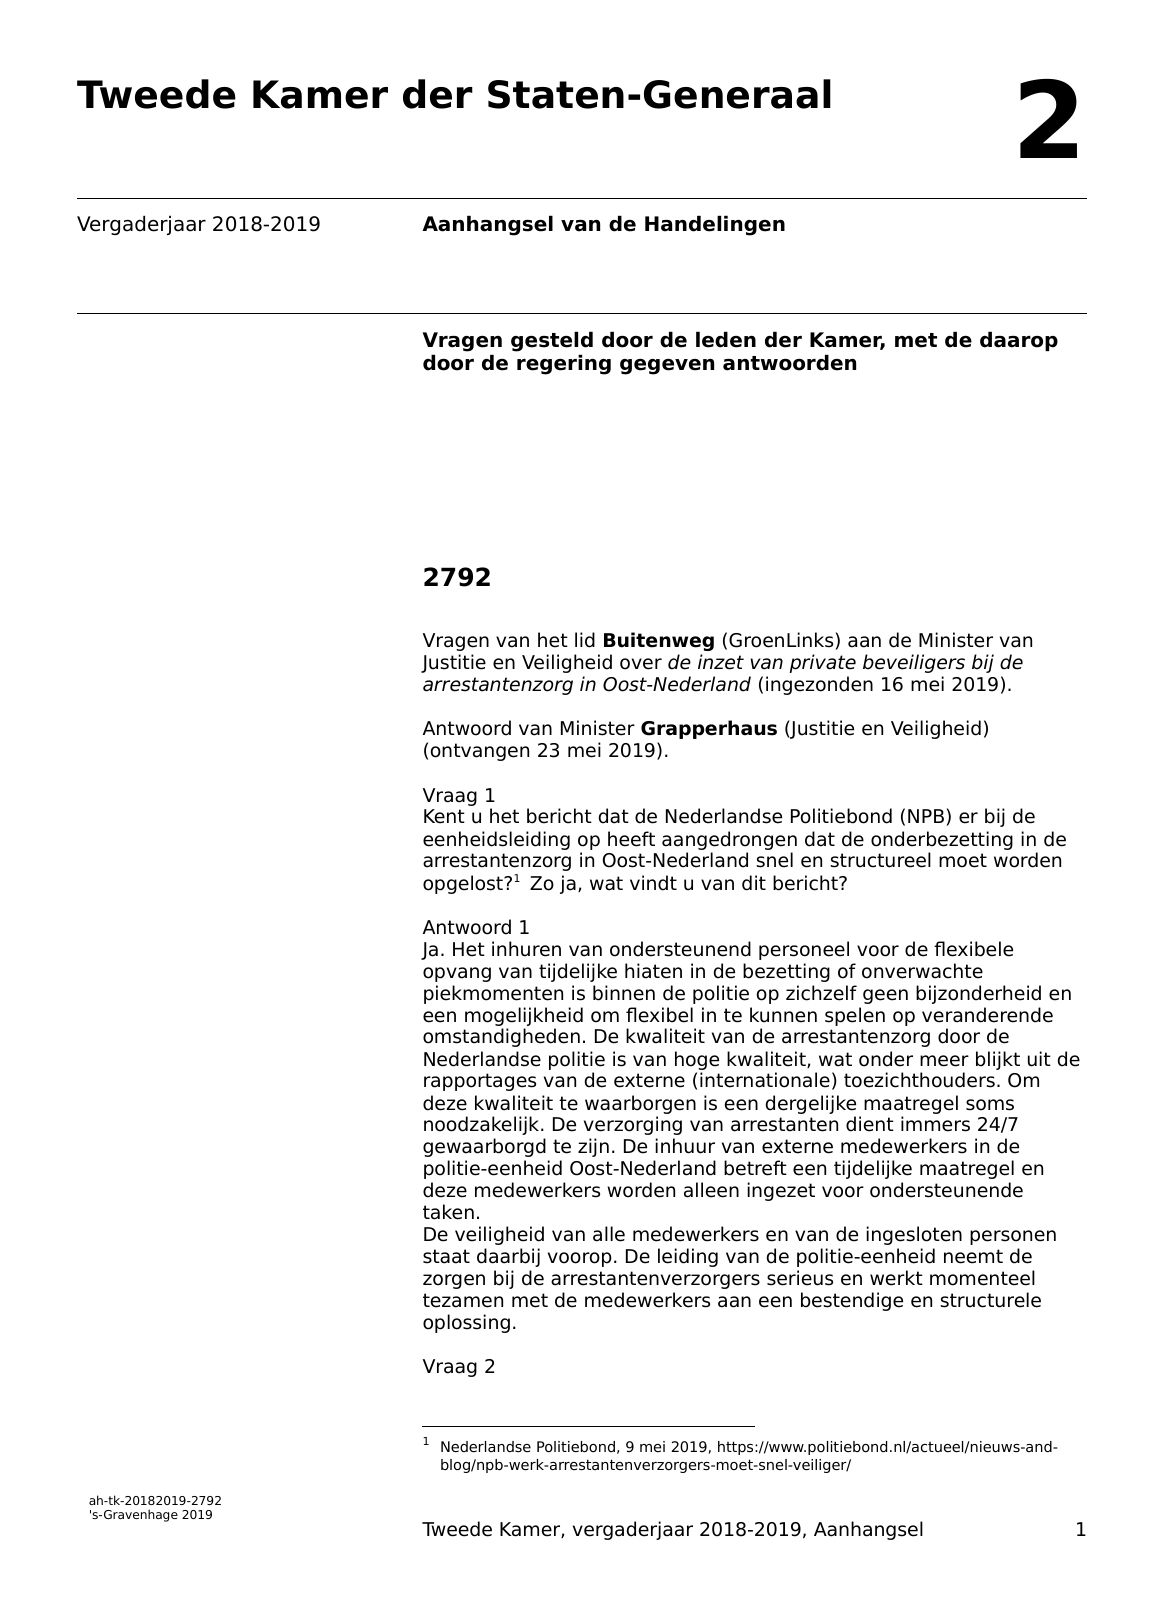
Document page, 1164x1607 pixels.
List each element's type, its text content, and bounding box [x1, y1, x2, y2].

text Kent u het bericht dat de Nederlandse Politiebond (NPB) er bij de eenheidsleiding op heeft aangedrongen dat de onderbezetting in de arrestantenzorg in Oost-Nederland snel en structureel moet worden opgelost? Zo ja, wat vindt u van dit bericht? [422, 806, 1087, 894]
text Vraag 1 [422, 784, 1087, 806]
text Vraag 2 [422, 1356, 1087, 1378]
table_cell Aanhangsel van de Handelingen [422, 199, 1087, 313]
text Antwoord 1 [422, 917, 1087, 938]
table_header Tweede Kamer der Staten-Generaal [77, 59, 886, 198]
table_cell [77, 314, 422, 375]
text Vragen van het lid Buitenweg (GroenLinks) aan de Minister van Justitie en Veiligheid over de inzet van private beveiligers bij de arrestantenzorg in Oost-Nederland (ingezonden 16 mei 2019). [422, 630, 1087, 696]
text 2792 [422, 563, 1087, 592]
text De veiligheid van alle medewerkers en van de ingesloten personen staat daarbij voorop. De leiding van de politie-eenheid neemt de zorgen bij de arrestantenverzorgers serieus en werkt momenteel tezamen met de medewerkers aan een bestendige en structurele oplossing. [422, 1224, 1087, 1334]
text Ja. Het inhuren van ondersteunend personeel voor de flexibele opvang van tijdelijke hiaten in de bezetting of onverwachte piekmomenten is binnen de politie op zichzelf geen bijzonderheid en een mogelijkheid om flexibel in te kunnen spelen op veranderende omstandigheden. De kwaliteit van de arrestantenzorg door de Nederlandse politie is van hoge kwaliteit, wat onder meer blijkt uit de rapportages van de externe (internationale) toezichthouders. Om deze kwaliteit te waarborgen is een dergelijke maatregel soms noodzakelijk. De verzorging van arrestanten dient immers 24/7 gewaarborgd te zijn. De inhuur van externe medewerkers in de politie-eenheid Oost-Nederland betreft een tijdelijke maatregel en deze medewerkers worden alleen ingezet voor ondersteunende taken. [422, 938, 1087, 1224]
text ah-tk-20182019-2792 [88, 1494, 323, 1508]
text 's-Gravenhage 2019 [88, 1508, 323, 1522]
table_header 2 [886, 59, 1087, 198]
text Nederlandse Politiebond, 9 mei 2019, https://www.politiebond.nl/actueel/nieuws-and-blog/npb-werk-arrestantenverzorgers-moet-snel-veiliger/ [422, 1435, 1087, 1474]
table_cell Vergaderjaar 2018-2019 [77, 199, 422, 313]
table_cell Vragen gesteld door de leden der Kamer, met de daarop door de regering gegeven antwoorden [422, 314, 1087, 375]
text Antwoord van Minister Grapperhaus (Justitie en Veiligheid) (ontvangen 23 mei 2019). [422, 718, 1087, 762]
